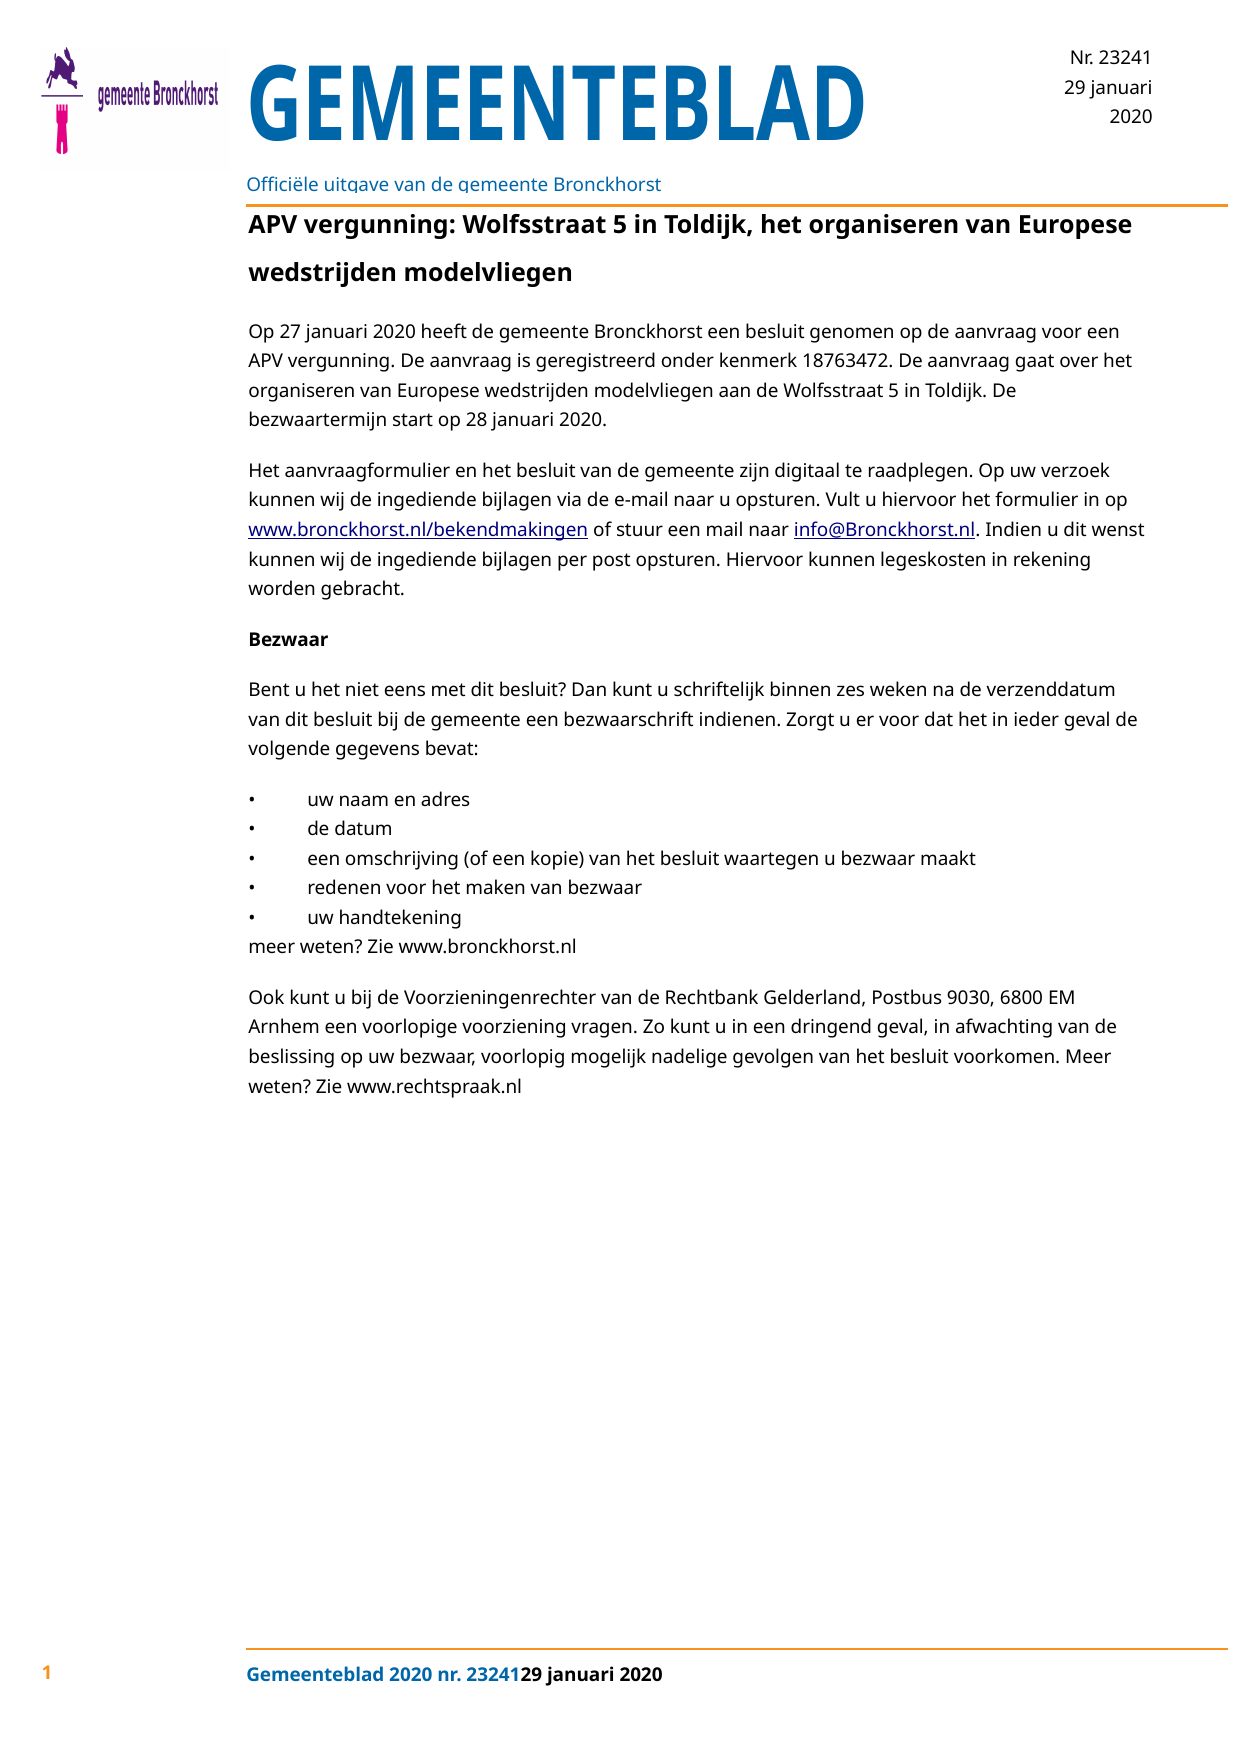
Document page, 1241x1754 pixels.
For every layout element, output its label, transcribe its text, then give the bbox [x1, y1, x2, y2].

text meer weten? Zie www.bronckhorst.nl [248, 934, 1152, 959]
list uw naam en adres [248, 786, 1152, 812]
picture [41, 47, 231, 172]
text Ook kunt u bij de Voorzieningenrechter van de Rechtbank Gelderland, Postbus 9030, 6800 EM Arnhem een voorlopige voorziening vragen. Zo kunt u in een dringend geval, in afwachting van de beslissing op uw bezwaar, voorlopig mogelijk nadelige gevolgen van het besluit voorkomen. Meer weten? Zie www.rechtspraak.nl [248, 984, 1152, 1099]
text Het aanvraagformulier en het besluit van de gemeente zijn digitaal te raadplegen. Op uw verzoek kunnen wij de ingediende bijlagen via de e-mail naar u opsturen. Vult u hiervoor het formulier in op www.bronckhorst.nl/bekendmakingen of stuur een mail naar info@Bronckhorst.nl. Indien u dit wenst kunnen wij de ingediende bijlagen per post opsturen. Hiervoor kunnen legeskosten in rekening worden gebracht. [248, 457, 1152, 601]
text APV vergunning: Wolfsstraat 5 in Toldijk, het organiseren van Europese wedstrijden modelvliegen [248, 207, 1152, 288]
list de datum [248, 815, 1152, 841]
list uw handtekening [248, 904, 1152, 930]
list een omschrijving (of een kopie) van het besluit waartegen u bezwaar maakt [248, 845, 1152, 871]
list redenen voor het maken van bezwaar [248, 874, 1152, 900]
text Op 27 januari 2020 heeft de gemeente Bronckhorst een besluit genomen op de aanvraag voor een APV vergunning. De aanvraag is geregistreerd onder kenmerk 18763472. De aanvraag gaat over het organiseren van Europese wedstrijden modelvliegen aan de Wolfsstraat 5 in Toldijk. De bezwaartermijn start op 28 januari 2020. [248, 318, 1152, 432]
text Bezwaar [248, 626, 1152, 652]
text Bent u het niet eens met dit besluit? Dan kunt u schriftelijk binnen zes weken na de verzenddatum van dit besluit bij de gemeente een bezwaarschrift indienen. Zorgt u er voor dat het in ieder geval de volgende gegevens bevat: [248, 676, 1152, 761]
